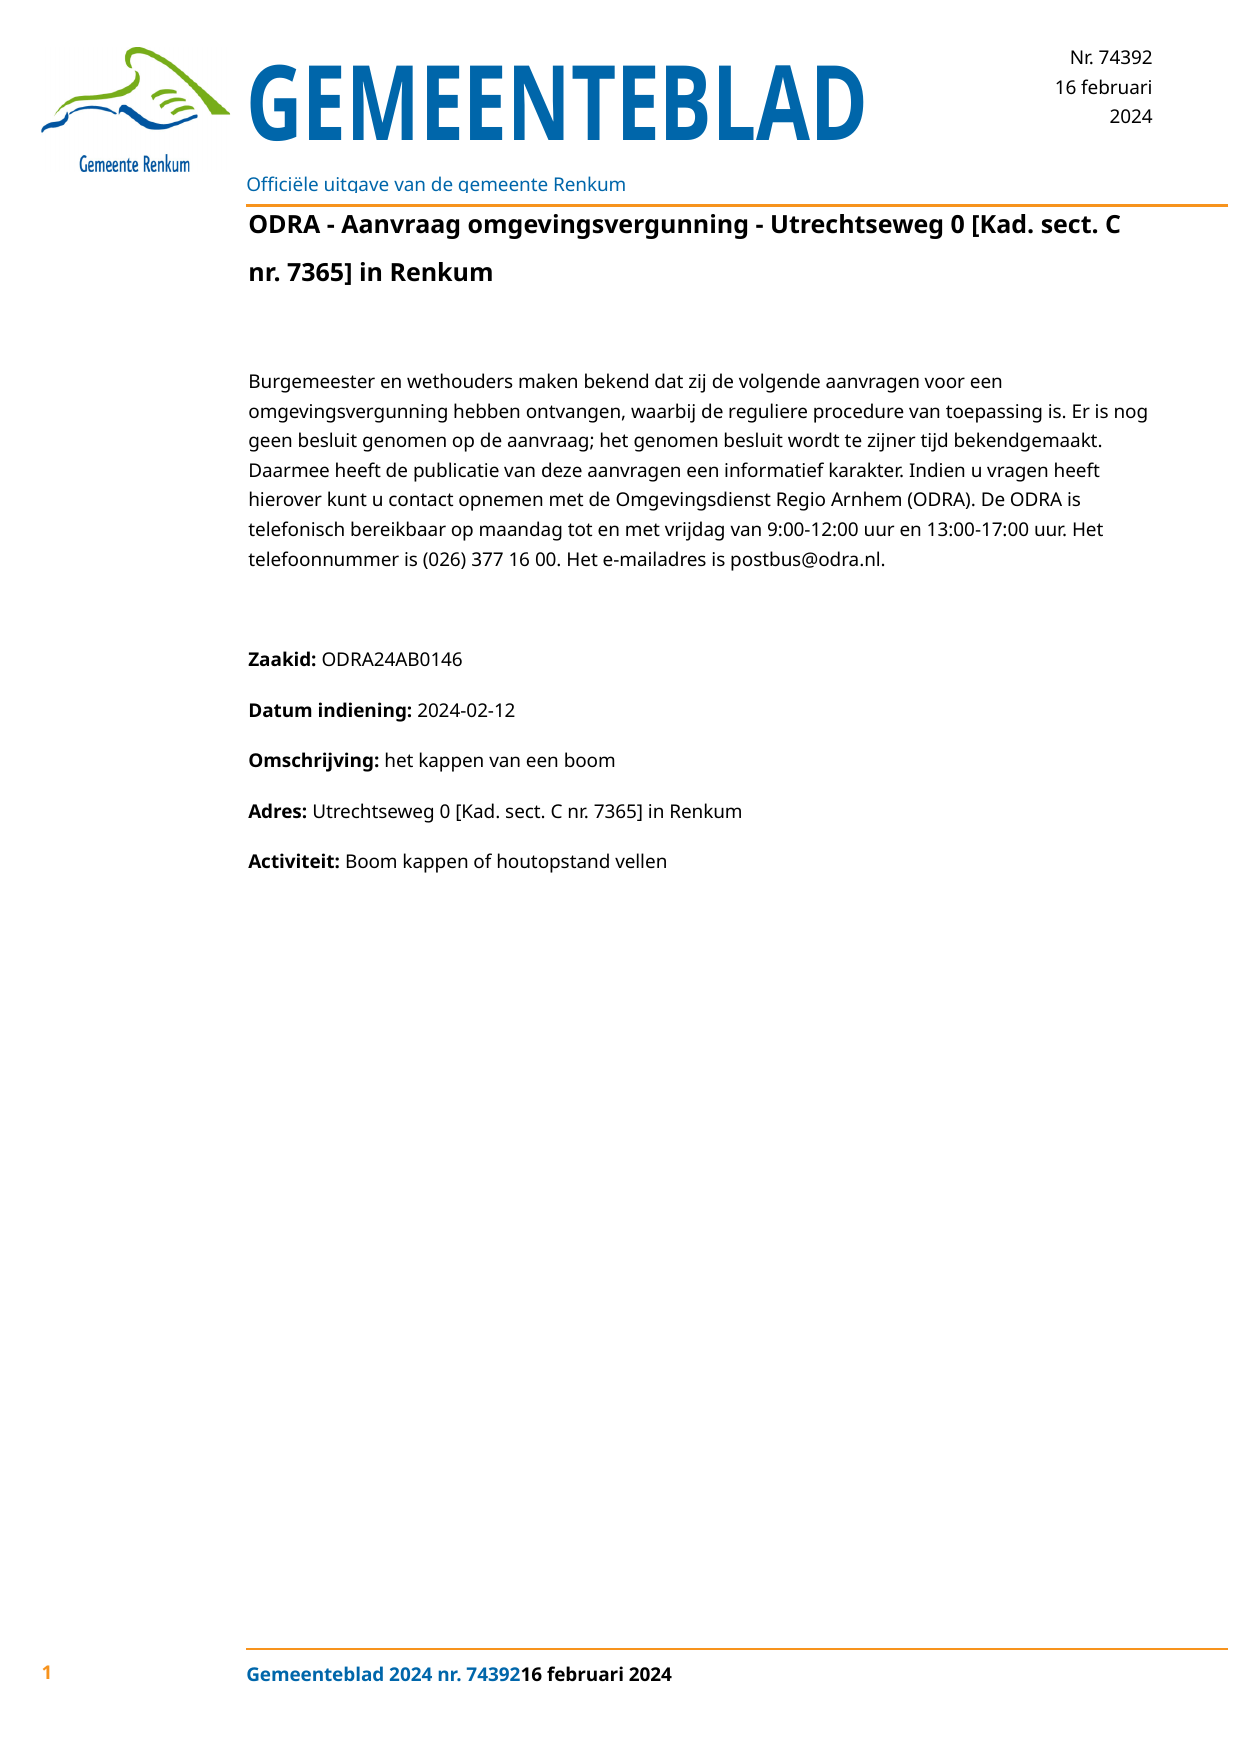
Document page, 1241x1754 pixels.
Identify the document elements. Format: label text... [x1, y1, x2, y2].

text Adres: Utrechtseweg 0 [Kad. sect. C nr. 7365] in Renkum [248, 798, 1152, 824]
text ODRA - Aanvraag omgevingsvergunning - Utrechtseweg 0 [Kad. sect. C nr. 7365] in Renkum [248, 207, 1152, 288]
picture [41, 47, 231, 172]
text Datum indiening: 2024-02-12 [248, 697, 1152, 723]
text Activiteit: Boom kappen of houtopstand vellen [248, 848, 1152, 874]
text Omschrijving: het kappen van een boom [248, 747, 1152, 773]
text Zaakid: ODRA24AB0146 [248, 647, 1152, 672]
text Burgemeester en wethouders maken bekend dat zij de volgende aanvragen voor een omgevingsvergunning hebben ontvangen, waarbij de reguliere procedure van toepassing is. Er is nog geen besluit genomen op de aanvraag; het genomen besluit wordt te zijner tijd bekendgemaakt. Daarmee heeft de publicatie van deze aanvragen een informatief karakter. Indien u vragen heeft hierover kunt u contact opnemen met de Omgevingsdienst Regio Arnhem (ODRA). De ODRA is telefonisch bereikbaar op maandag tot en met vrijdag van 9:00-12:00 uur en 13:00-17:00 uur. Het telefoonnummer is (026) 377 16 00. Het e-mailadres is postbus@odra.nl. [248, 368, 1152, 572]
